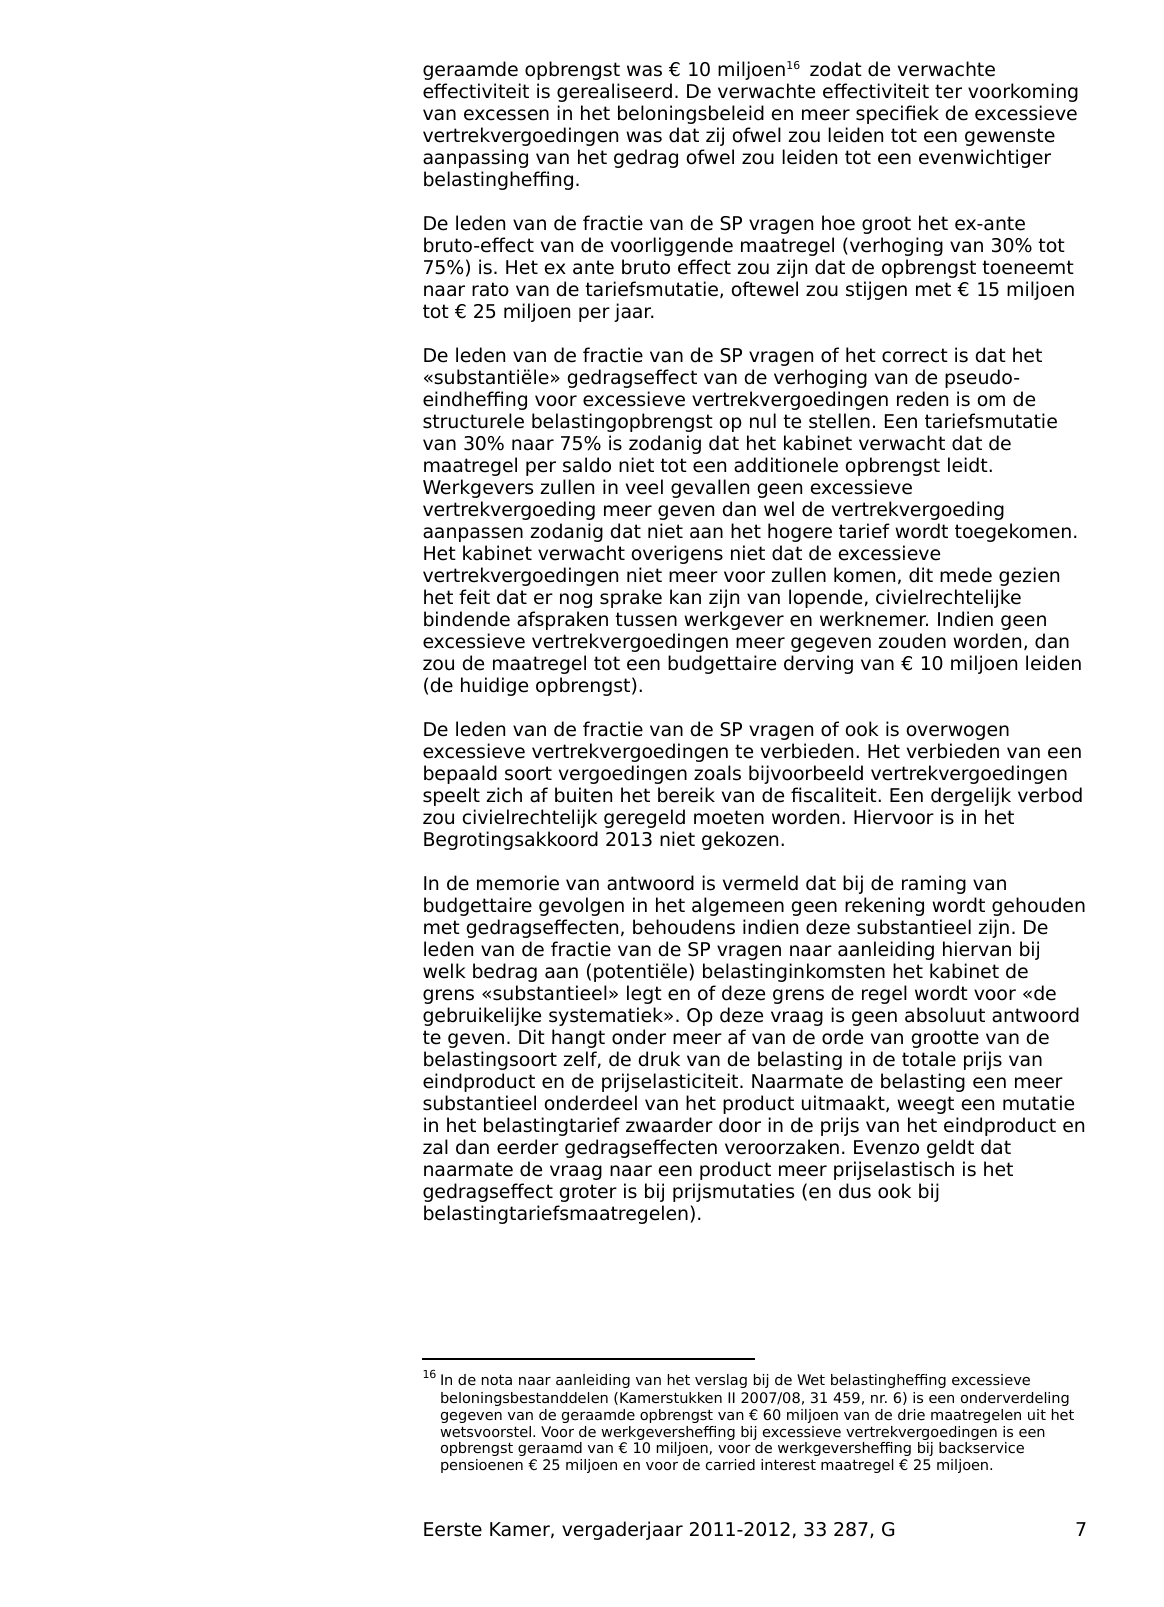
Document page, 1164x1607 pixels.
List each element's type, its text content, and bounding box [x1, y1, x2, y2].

text geraamde opbrengst was € 10 miljoen zodat de verwachte effectiviteit is gerealiseerd. De verwachte effectiviteit ter voorkoming van excessen in het beloningsbeleid en meer specifiek de excessieve vertrekvergoedingen was dat zij ofwel zou leiden tot een gewenste aanpassing van het gedrag ofwel zou leiden tot een evenwichtiger belastingheffing. [422, 59, 1087, 191]
text De leden van de fractie van de SP vragen of ook is overwogen excessieve vertrekvergoedingen te verbieden. Het verbieden van een bepaald soort vergoedingen zoals bijvoorbeeld vertrekvergoedingen speelt zich af buiten het bereik van de fiscaliteit. Een dergelijk verbod zou civielrechtelijk geregeld moeten worden. Hiervoor is in het Begrotingsakkoord 2013 niet gekozen. [422, 719, 1087, 851]
text De leden van de fractie van de SP vragen of het correct is dat het «substantiële» gedragseffect van de verhoging van de pseudo-eindheffing voor excessieve vertrekvergoedingen reden is om de structurele belastingopbrengst op nul te stellen. Een tariefsmutatie van 30% naar 75% is zodanig dat het kabinet verwacht dat de maatregel per saldo niet tot een additionele opbrengst leidt. Werkgevers zullen in veel gevallen geen excessieve vertrekvergoeding meer geven dan wel de vertrekvergoeding aanpassen zodanig dat niet aan het hogere tarief wordt toegekomen. Het kabinet verwacht overigens niet dat de excessieve vertrekvergoedingen niet meer voor zullen komen, dit mede gezien het feit dat er nog sprake kan zijn van lopende, civielrechtelijke bindende afspraken tussen werkgever en werknemer. Indien geen excessieve vertrekvergoedingen meer gegeven zouden worden, dan zou de maatregel tot een budgettaire derving van € 10 miljoen leiden (de huidige opbrengst). [422, 345, 1087, 697]
text De leden van de fractie van de SP vragen hoe groot het ex-ante bruto-effect van de voorliggende maatregel (verhoging van 30% tot 75%) is. Het ex ante bruto effect zou zijn dat de opbrengst toeneemt naar rato van de tariefsmutatie, oftewel zou stijgen met € 15 miljoen tot € 25 miljoen per jaar. [422, 213, 1087, 323]
text In de memorie van antwoord is vermeld dat bij de raming van budgettaire gevolgen in het algemeen geen rekening wordt gehouden met gedragseffecten, behoudens indien deze substantieel zijn. De leden van de fractie van de SP vragen naar aanleiding hiervan bij welk bedrag aan (potentiële) belastinginkomsten het kabinet de grens «substantieel» legt en of deze grens de regel wordt voor «de gebruikelijke systematiek». Op deze vraag is geen absoluut antwoord te geven. Dit hangt onder meer af van de orde van grootte van de belastingsoort zelf, de druk van de belasting in de totale prijs van eindproduct en de prijselasticiteit. Naarmate de belasting een meer substantieel onderdeel van het product uitmaakt, weegt een mutatie in het belastingtarief zwaarder door in de prijs van het eindproduct en zal dan eerder gedragseffecten veroorzaken. Evenzo geldt dat naarmate de vraag naar een product meer prijselastisch is het gedragseffect groter is bij prijsmutaties (en dus ook bij belastingtariefsmaatregelen). [422, 873, 1087, 1225]
text In de nota naar aanleiding van het verslag bij de Wet belastingheffing excessieve beloningsbestanddelen (Kamerstukken II 2007/08, 31 459, nr. 6) is een onderverdeling gegeven van de geraamde opbrengst van € 60 miljoen van de drie maatregelen uit het wetsvoorstel. Voor de werkgeversheffing bij excessieve vertrekvergoedingen is een opbrengst geraamd van € 10 miljoen, voor de werkgeversheffing bij backservice pensioenen € 25 miljoen en voor de carried interest maatregel € 25 miljoen. [422, 1368, 1087, 1474]
